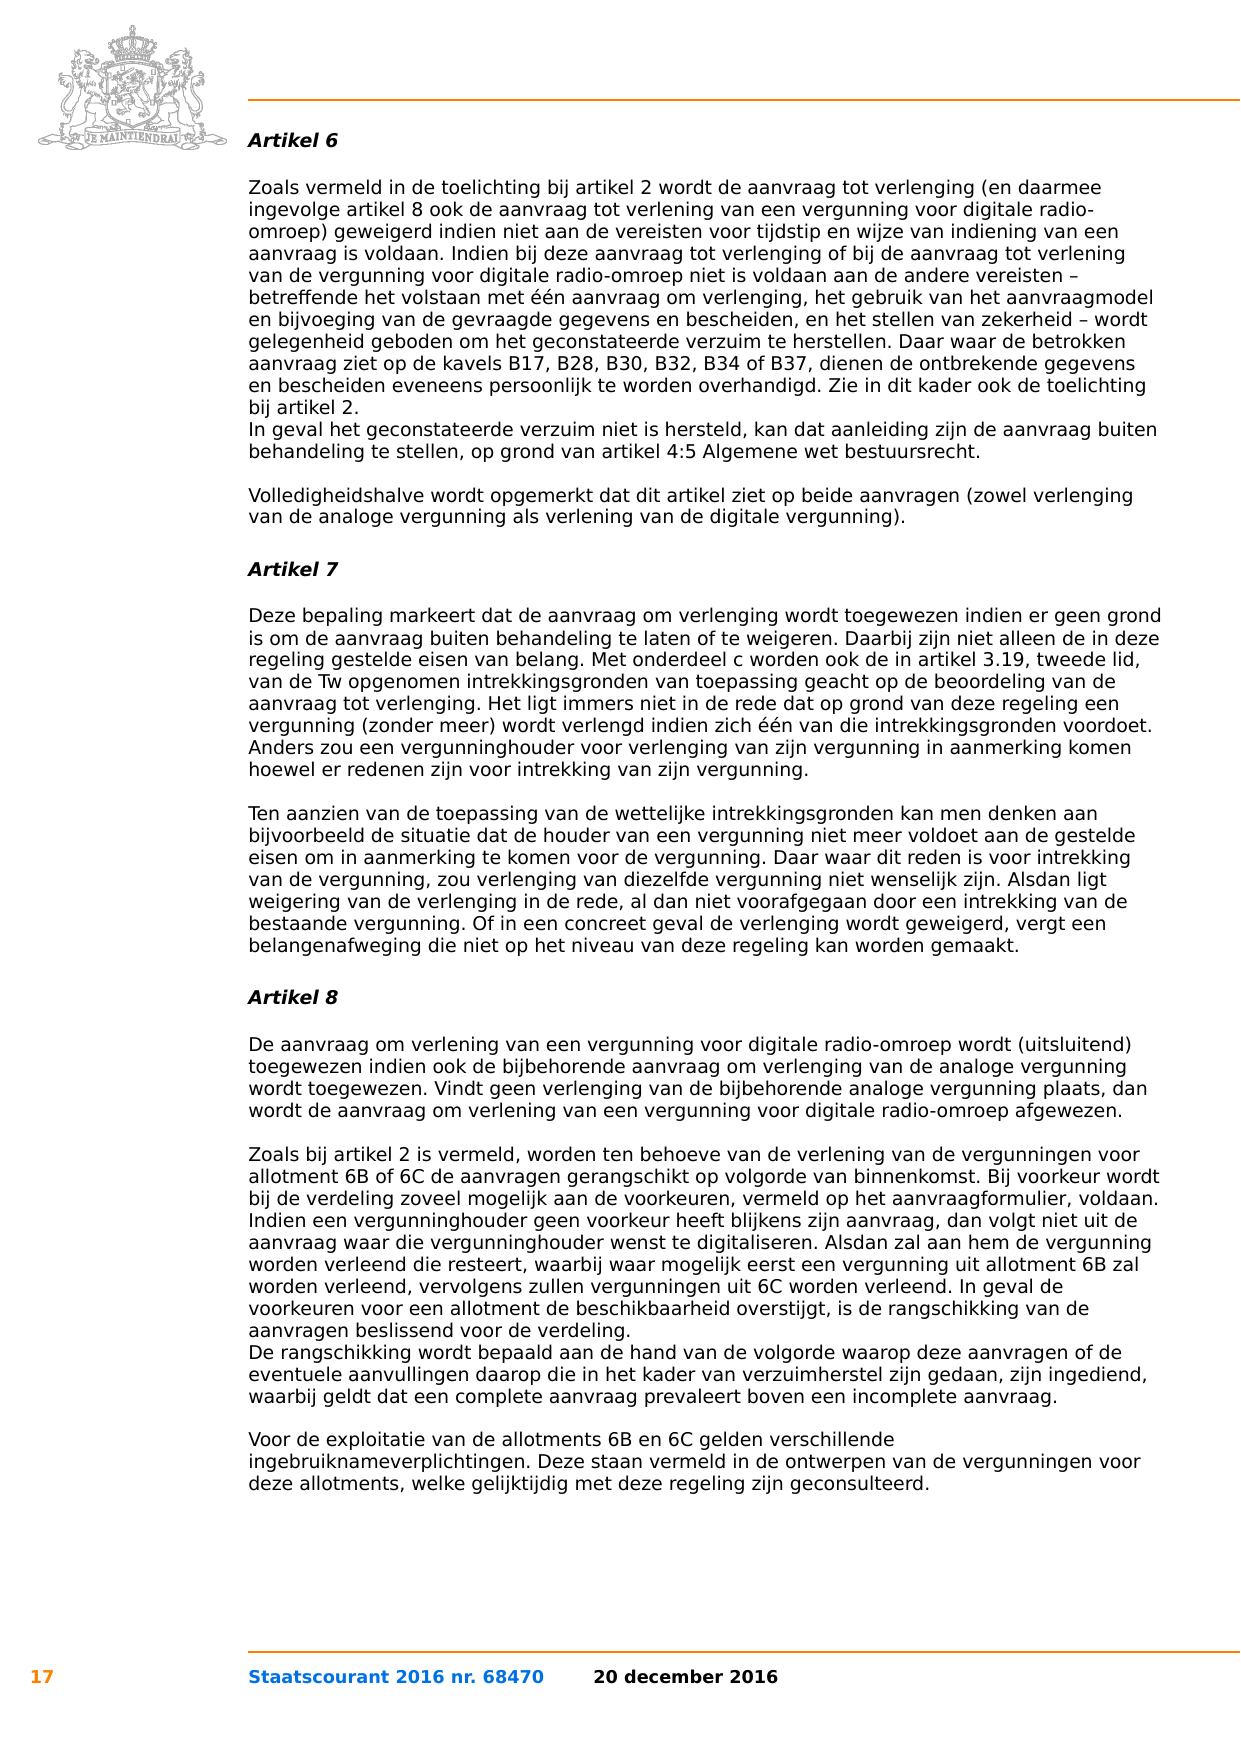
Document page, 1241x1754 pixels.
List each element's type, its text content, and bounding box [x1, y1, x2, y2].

subtitle Artikel 6 [248, 130, 1163, 152]
text In geval het geconstateerde verzuim niet is hersteld, kan dat aanleiding zijn de aanvraag buiten behandeling te stellen, op grond van artikel 4:5 Algemene wet bestuursrecht. [248, 419, 1163, 463]
text Voor de exploitatie van de allotments 6B en 6C gelden verschillende ingebruiknameverplichtingen. Deze staan vermeld in de ontwerpen van de vergunningen voor deze allotments, welke gelijktijdig met deze regeling zijn geconsulteerd. [248, 1429, 1163, 1495]
text De rangschikking wordt bepaald aan de hand van de volgorde waarop deze aanvragen of de eventuele aanvullingen daarop die in het kader van verzuimherstel zijn gedaan, zijn ingediend, waarbij geldt dat een complete aanvraag prevaleert boven een incomplete aanvraag. [248, 1342, 1163, 1407]
picture [38, 25, 227, 150]
subtitle Artikel 7 [248, 558, 1163, 580]
subtitle Artikel 8 [248, 987, 1163, 1009]
text Zoals vermeld in de toelichting bij artikel 2 wordt de aanvraag tot verlenging (en daarmee ingevolge artikel 8 ook de aanvraag tot verlening van een vergunning voor digitale radio-omroep) geweigerd indien niet aan de vereisten voor tijdstip en wijze van indiening van een aanvraag is voldaan. Indien bij deze aanvraag tot verlenging of bij de aanvraag tot verlening van de vergunning voor digitale radio-omroep niet is voldaan aan de andere vereisten – betreffende het volstaan met één aanvraag om verlenging, het gebruik van het aanvraagmodel en bijvoeging van de gevraagde gegevens en bescheiden, en het stellen van zekerheid – wordt gelegenheid geboden om het geconstateerde verzuim te herstellen. Daar waar de betrokken aanvraag ziet op de kavels B17, B28, B30, B32, B34 of B37, dienen de ontbrekende gegevens en bescheiden eveneens persoonlijk te worden overhandigd. Zie in dit kader ook de toelichting bij artikel 2. [248, 177, 1163, 419]
text Zoals bij artikel 2 is vermeld, worden ten behoeve van de verlening van de vergunningen voor allotment 6B of 6C de aanvragen gerangschikt op volgorde van binnenkomst. Bij voorkeur wordt bij de verdeling zoveel mogelijk aan de voorkeuren, vermeld op het aanvraagformulier, voldaan. Indien een vergunninghouder geen voorkeur heeft blijkens zijn aanvraag, dan volgt niet uit de aanvraag waar die vergunninghouder wenst te digitaliseren. Alsdan zal aan hem de vergunning worden verleend die resteert, waarbij waar mogelijk eerst een vergunning uit allotment 6B zal worden verleend, vervolgens zullen vergunningen uit 6C worden verleend. In geval de voorkeuren voor een allotment de beschikbaarheid overstijgt, is de rangschikking van de aanvragen beslissend voor de verdeling. [248, 1144, 1163, 1342]
text Volledigheidshalve wordt opgemerkt dat dit artikel ziet op beide aanvragen (zowel verlenging van de analoge vergunning als verlening van de digitale vergunning). [248, 484, 1163, 528]
text Ten aanzien van de toepassing van de wettelijke intrekkingsgronden kan men denken aan bijvoorbeeld de situatie dat de houder van een vergunning niet meer voldoet aan de gestelde eisen om in aanmerking te komen voor de vergunning. Daar waar dit reden is voor intrekking van de vergunning, zou verlenging van diezelfde vergunning niet wenselijk zijn. Alsdan ligt weigering van de verlenging in de rede, al dan niet voorafgegaan door een intrekking van de bestaande vergunning. Of in een concreet geval de verlenging wordt geweigerd, vergt een belangenafweging die niet op het niveau van deze regeling kan worden gemaakt. [248, 803, 1163, 957]
text De aanvraag om verlening van een vergunning voor digitale radio-omroep wordt (uitsluitend) toegewezen indien ook de bijbehorende aanvraag om verlenging van de analoge vergunning wordt toegewezen. Vindt geen verlenging van de bijbehorende analoge vergunning plaats, dan wordt de aanvraag om verlening van een vergunning voor digitale radio-omroep afgewezen. [248, 1034, 1163, 1122]
text Deze bepaling markeert dat de aanvraag om verlenging wordt toegewezen indien er geen grond is om de aanvraag buiten behandeling te laten of te weigeren. Daarbij zijn niet alleen de in deze regeling gestelde eisen van belang. Met onderdeel c worden ook de in artikel 3.19, tweede lid, van de Tw opgenomen intrekkingsgronden van toepassing geacht op de beoordeling van de aanvraag tot verlenging. Het ligt immers niet in de rede dat op grond van deze regeling een vergunning (zonder meer) wordt verlengd indien zich één van die intrekkingsgronden voordoet. Anders zou een vergunninghouder voor verlenging van zijn vergunning in aanmerking komen hoewel er redenen zijn voor intrekking van zijn vergunning. [248, 605, 1163, 781]
